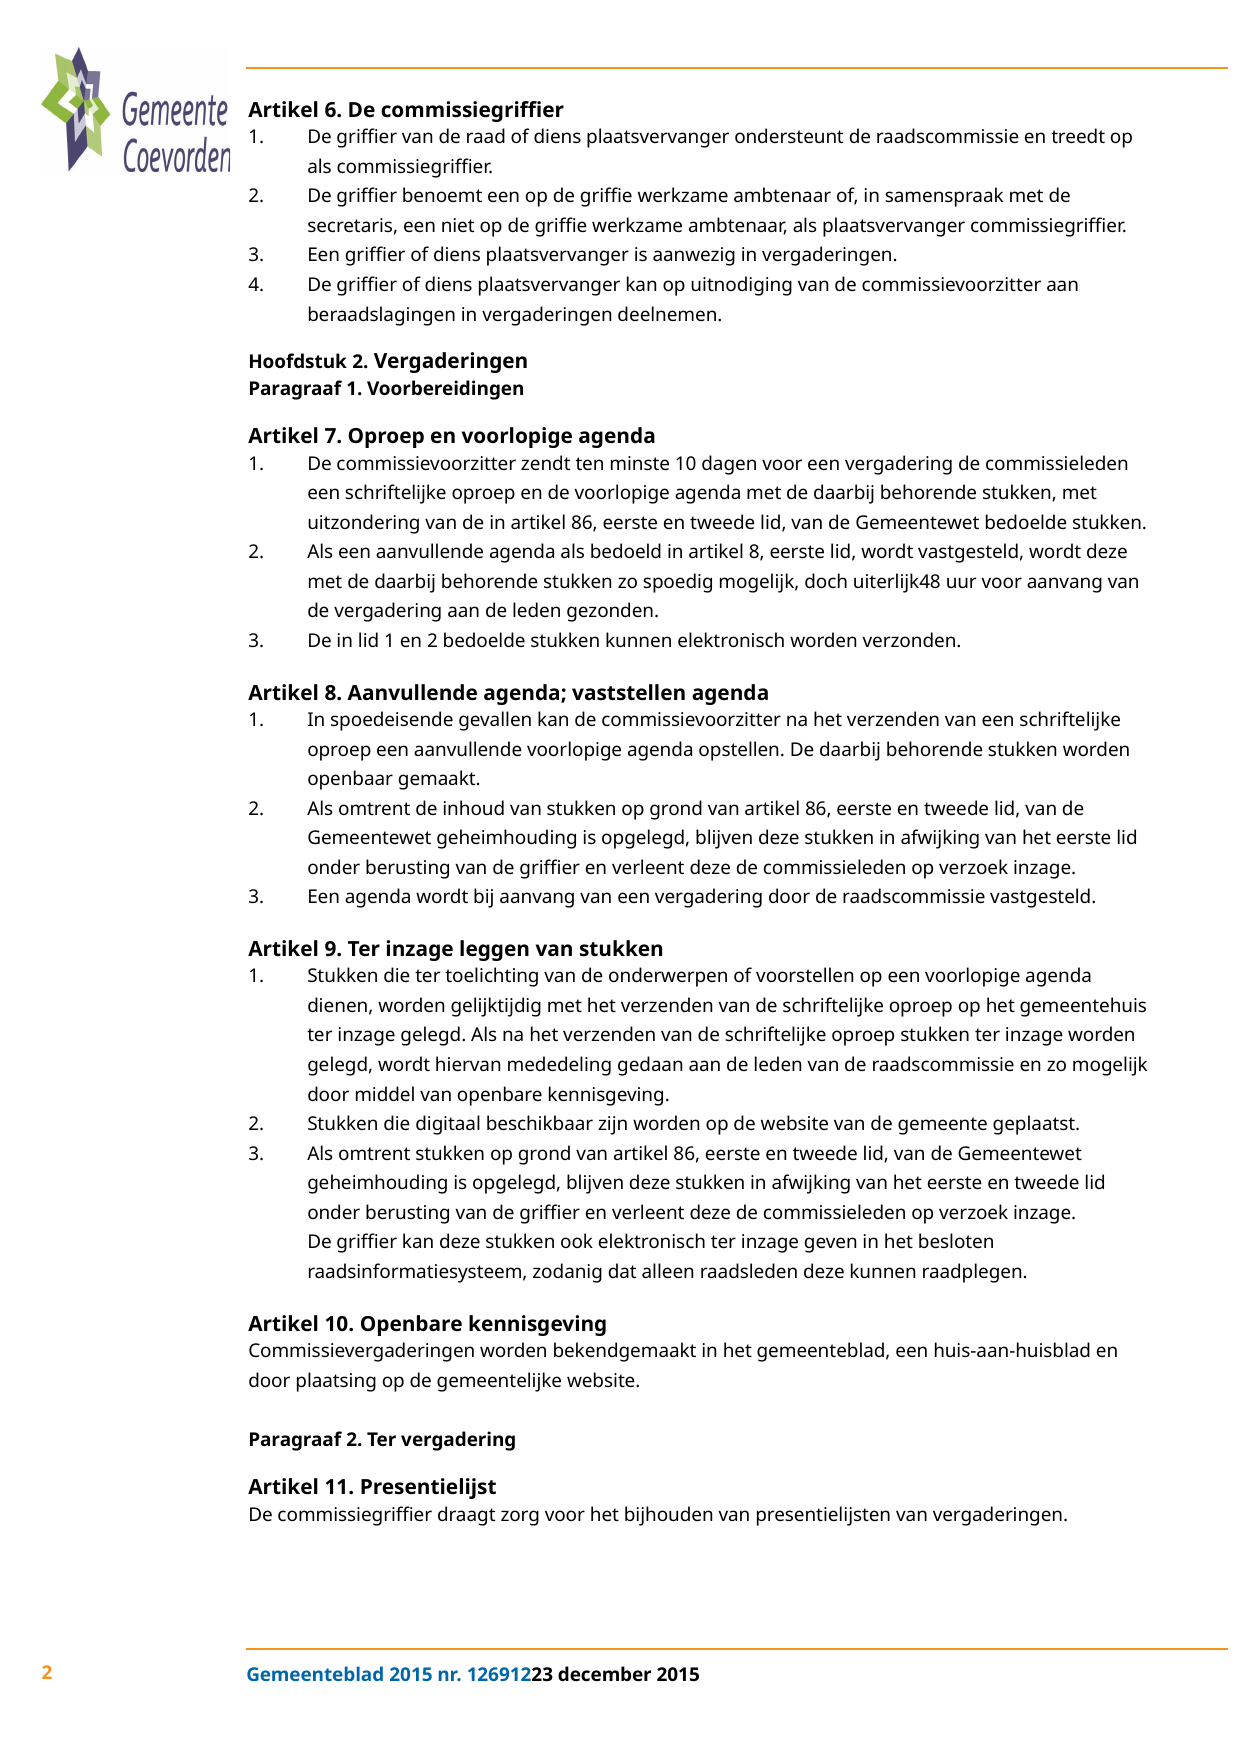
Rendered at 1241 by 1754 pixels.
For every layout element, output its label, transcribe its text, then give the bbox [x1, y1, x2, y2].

list De in lid 1 en 2 bedoelde stukken kunnen elektronisch worden verzonden. [248, 627, 1152, 653]
list Als omtrent de inhoud van stukken op grond van artikel 86, eerste en tweede lid, van de Gemeentewet geheimhouding is opgelegd, blijven deze stukken in afwijking van het eerste lid onder berusting van de griffier en verleent deze de commissieleden op verzoek inzage. [248, 795, 1152, 880]
text Paragraaf 2. Ter vergadering [248, 1426, 1152, 1452]
text Artikel 8. Aanvullende agenda; vaststellen agenda [248, 678, 1152, 706]
text Artikel 11. Presentielijst [248, 1472, 1152, 1501]
list De griffier kan deze stukken ook elektronisch ter inzage geven in het besloten raadsinformatiesysteem, zodanig dat alleen raadsleden deze kunnen raadplegen. [248, 1229, 1152, 1284]
list Als omtrent stukken op grond van artikel 86, eerste en tweede lid, van de Gemeentewet geheimhouding is opgelegd, blijven deze stukken in afwijking van het eerste en tweede lid onder berusting van de griffier en verleent deze de commissieleden op verzoek inzage. [248, 1140, 1152, 1225]
list De griffier van de raad of diens plaatsvervanger ondersteunt de raadscommissie en treedt op als commissiegriffier. [248, 123, 1152, 178]
text Artikel 7. Oproep en voorlopige agenda [248, 421, 1152, 450]
list Stukken die ter toelichting van de onderwerpen of voorstellen op een voorlopige agenda dienen, worden gelijktijdig met het verzenden van de schriftelijke oproep op het gemeentehuis ter inzage gelegd. Als na het verzenden van de schriftelijke oproep stukken ter inzage worden gelegd, wordt hiervan mededeling gedaan aan de leden van de raadscommissie en zo mogelijk door middel van openbare kennisgeving. [248, 962, 1152, 1107]
text Commissievergaderingen worden bekendgemaakt in het gemeenteblad, een huis-aan-huisblad en door plaatsing op de gemeentelijke website. [248, 1337, 1152, 1392]
text Hoofdstuk 2. Vergaderingen [248, 346, 1152, 375]
text Artikel 6. De commissiegriffier [248, 95, 1152, 123]
list In spoedeisende gevallen kan de commissievoorzitter na het verzenden van een schriftelijke oproep een aanvullende voorlopige agenda opstellen. De daarbij behorende stukken worden openbaar gemaakt. [248, 706, 1152, 791]
list Stukken die digitaal beschikbaar zijn worden op de website van de gemeente geplaatst. [248, 1110, 1152, 1136]
list Een agenda wordt bij aanvang van een vergadering door de raadscommissie vastgesteld. [248, 884, 1152, 909]
list De griffier of diens plaatsvervanger kan op uitnodiging van de commissievoorzitter aan beraadslagingen in vergaderingen deelnemen. [248, 271, 1152, 326]
list Als een aanvullende agenda als bedoeld in artikel 8, eerste lid, wordt vastgesteld, wordt deze met de daarbij behorende stukken zo spoedig mogelijk, doch uiterlijk48 uur voor aanvang van de vergadering aan de leden gezonden. [248, 538, 1152, 623]
text Artikel 10. Openbare kennisgeving [248, 1309, 1152, 1337]
list Een griffier of diens plaatsvervanger is aanwezig in vergaderingen. [248, 242, 1152, 267]
picture [41, 47, 231, 172]
text Paragraaf 1. Voorbereidingen [248, 375, 1152, 401]
list De commissievoorzitter zendt ten minste 10 dagen voor een vergadering de commissieleden een schriftelijke oproep en de voorlopige agenda met de daarbij behorende stukken, met uitzondering van de in artikel 86, eerste en tweede lid, van de Gemeentewet bedoelde stukken. [248, 450, 1152, 535]
list De griffier benoemt een op de griffie werkzame ambtenaar of, in samenspraak met de secretaris, een niet op de griffie werkzame ambtenaar, als plaatsvervanger commissiegriffier. [248, 182, 1152, 238]
text Artikel 9. Ter inzage leggen van stukken [248, 934, 1152, 962]
text De commissiegriffier draagt zorg voor het bijhouden van presentielijsten van vergaderingen. [248, 1501, 1152, 1527]
